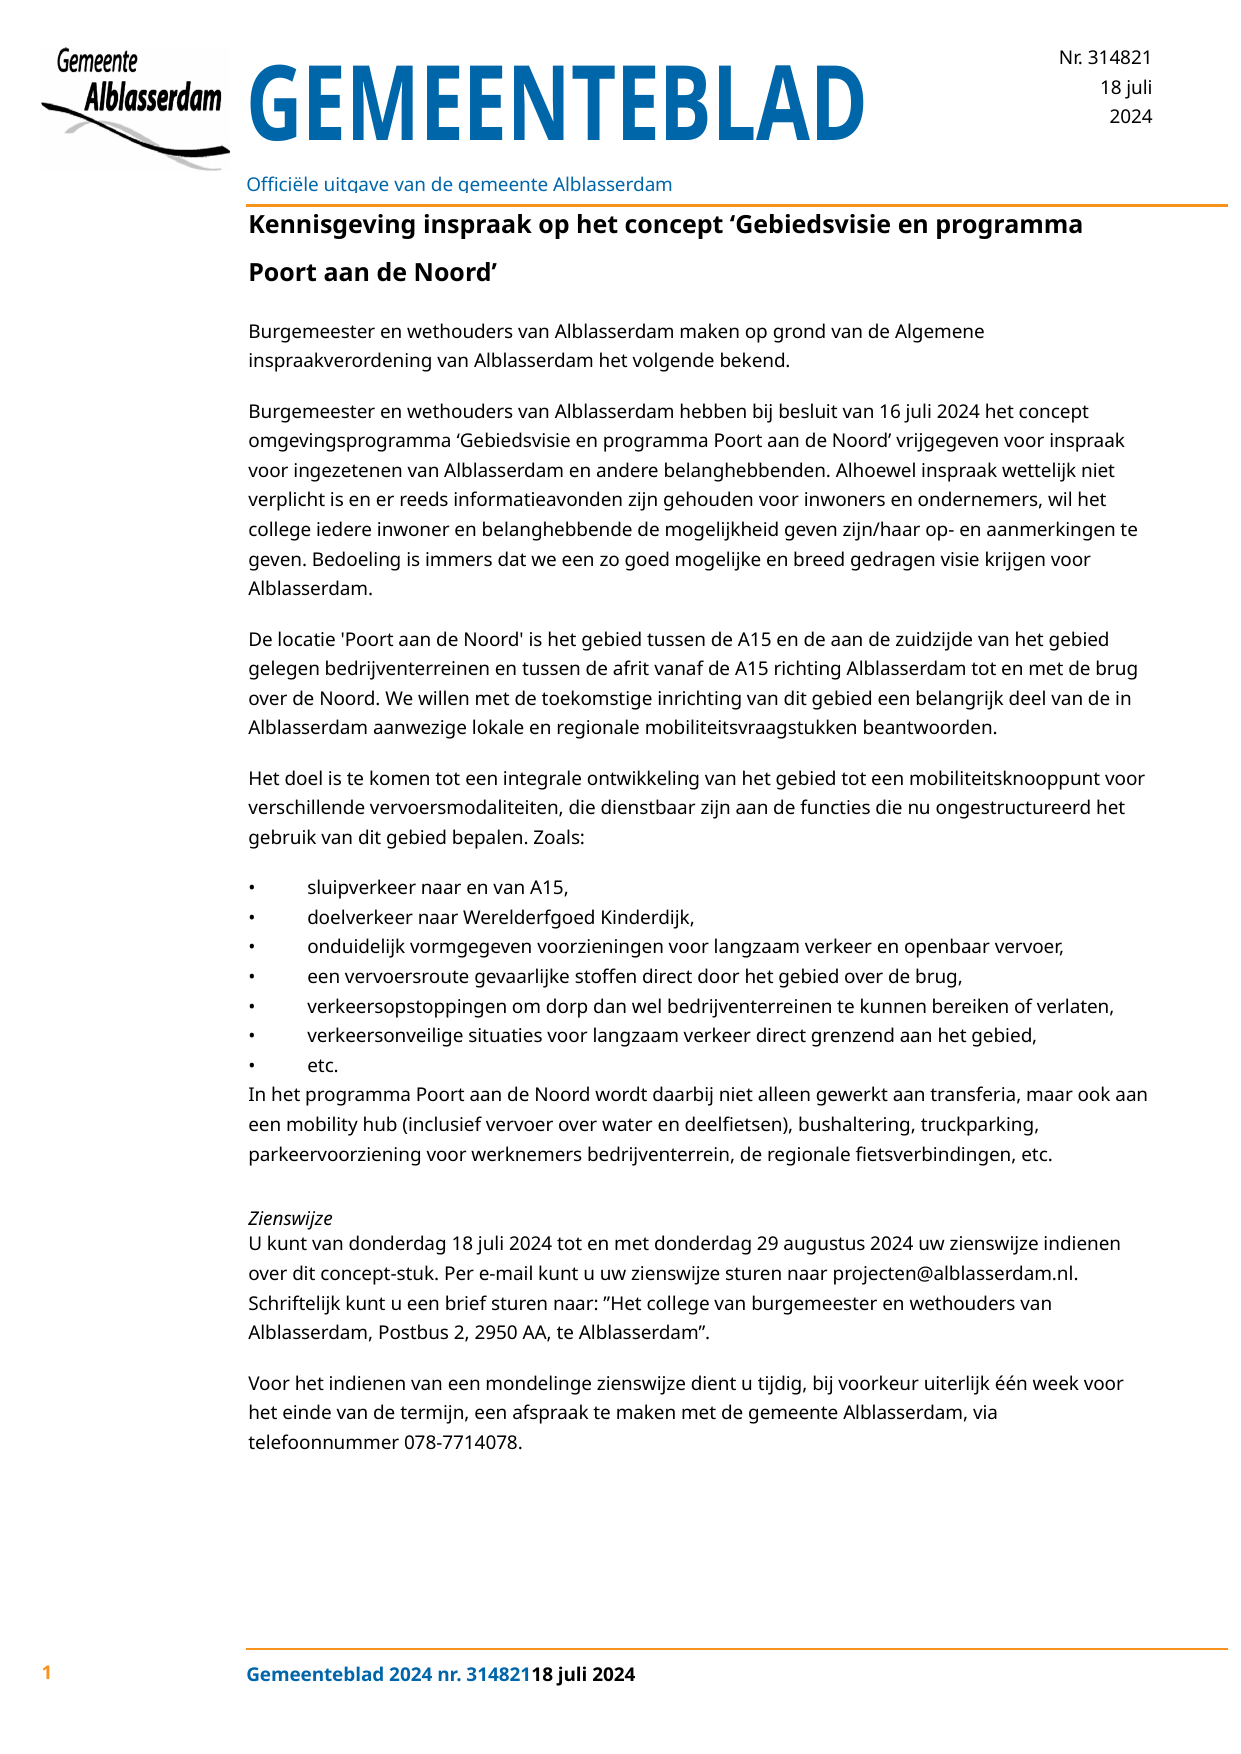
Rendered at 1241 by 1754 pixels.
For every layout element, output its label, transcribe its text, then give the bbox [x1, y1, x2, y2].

text U kunt van donderdag 18 juli 2024 tot en met donderdag 29 augustus 2024 uw zienswijze indienen over dit concept-stuk. Per e-mail kunt u uw zienswijze sturen naar projecten@alblasserdam.nl. Schriftelijk kunt u een brief sturen naar: ”Het college van burgemeester en wethouders van Alblasserdam, Postbus 2, 2950 AA, te Alblasserdam”. [248, 1231, 1152, 1345]
list verkeersopstoppingen om dorp dan wel bedrijventerreinen te kunnen bereiken of verlaten, [248, 993, 1152, 1019]
list verkeersonveilige situaties voor langzaam verkeer direct grenzend aan het gebied, [248, 1022, 1152, 1048]
list etc. [248, 1052, 1152, 1078]
text Kennisgeving inspraak op het concept ‘Gebiedsvisie en programma Poort aan de Noord’ [248, 207, 1152, 288]
text Het doel is te komen tot een integrale ontwikkeling van het gebied tot een mobiliteitsknooppunt voor verschillende vervoersmodaliteiten, die dienstbaar zijn aan de functies die nu ongestructureerd het gebruik van dit gebied bepalen. Zoals: [248, 765, 1152, 850]
text Burgemeester en wethouders van Alblasserdam hebben bij besluit van 16 juli 2024 het concept omgevingsprogramma ‘Gebiedsvisie en programma Poort aan de Noord’ vrijgegeven voor inspraak voor ingezetenen van Alblasserdam en andere belanghebbenden. Alhoewel inspraak wettelijk niet verplicht is en er reeds informatieavonden zijn gehouden voor inwoners en ondernemers, wil het college iedere inwoner en belanghebbende de mogelijkheid geven zijn/haar op- en aanmerkingen te geven. Bedoeling is immers dat we een zo goed mogelijke en breed gedragen visie krijgen voor Alblasserdam. [248, 398, 1152, 601]
list doelverkeer naar Werelderfgoed Kinderdijk, [248, 904, 1152, 930]
list sluipverkeer naar en van A15, [248, 874, 1152, 900]
list onduidelijk vormgegeven voorzieningen voor langzaam verkeer en openbaar vervoer, [248, 934, 1152, 959]
text Zienswijze [248, 1205, 1152, 1231]
list een vervoersroute gevaarlijke stoffen direct door het gebied over de brug, [248, 963, 1152, 989]
text Voor het indienen van een mondelinge zienswijze dient u tijdig, bij voorkeur uiterlijk één week voor het einde van de termijn, een afspraak te maken met de gemeente Alblasserdam, via telefoonnummer 078-7714078. [248, 1370, 1152, 1454]
text Burgemeester en wethouders van Alblasserdam maken op grond van de Algemene inspraakverordening van Alblasserdam het volgende bekend. [248, 318, 1152, 373]
picture [41, 47, 231, 172]
text De locatie 'Poort aan de Noord' is het gebied tussen de A15 en de aan de zuidzijde van het gebied gelegen bedrijventerreinen en tussen de afrit vanaf de A15 richting Alblasserdam tot en met de brug over de Noord. We willen met de toekomstige inrichting van dit gebied een belangrijk deel van de in Alblasserdam aanwezige lokale en regionale mobiliteitsvraagstukken beantwoorden. [248, 626, 1152, 740]
text In het programma Poort aan de Noord wordt daarbij niet alleen gewerkt aan transferia, maar ook aan een mobility hub (inclusief vervoer over water en deelfietsen), bushaltering, truckparking, parkeervoorziening voor werknemers bedrijventerrein, de regionale fietsverbindingen, etc. [248, 1082, 1152, 1167]
